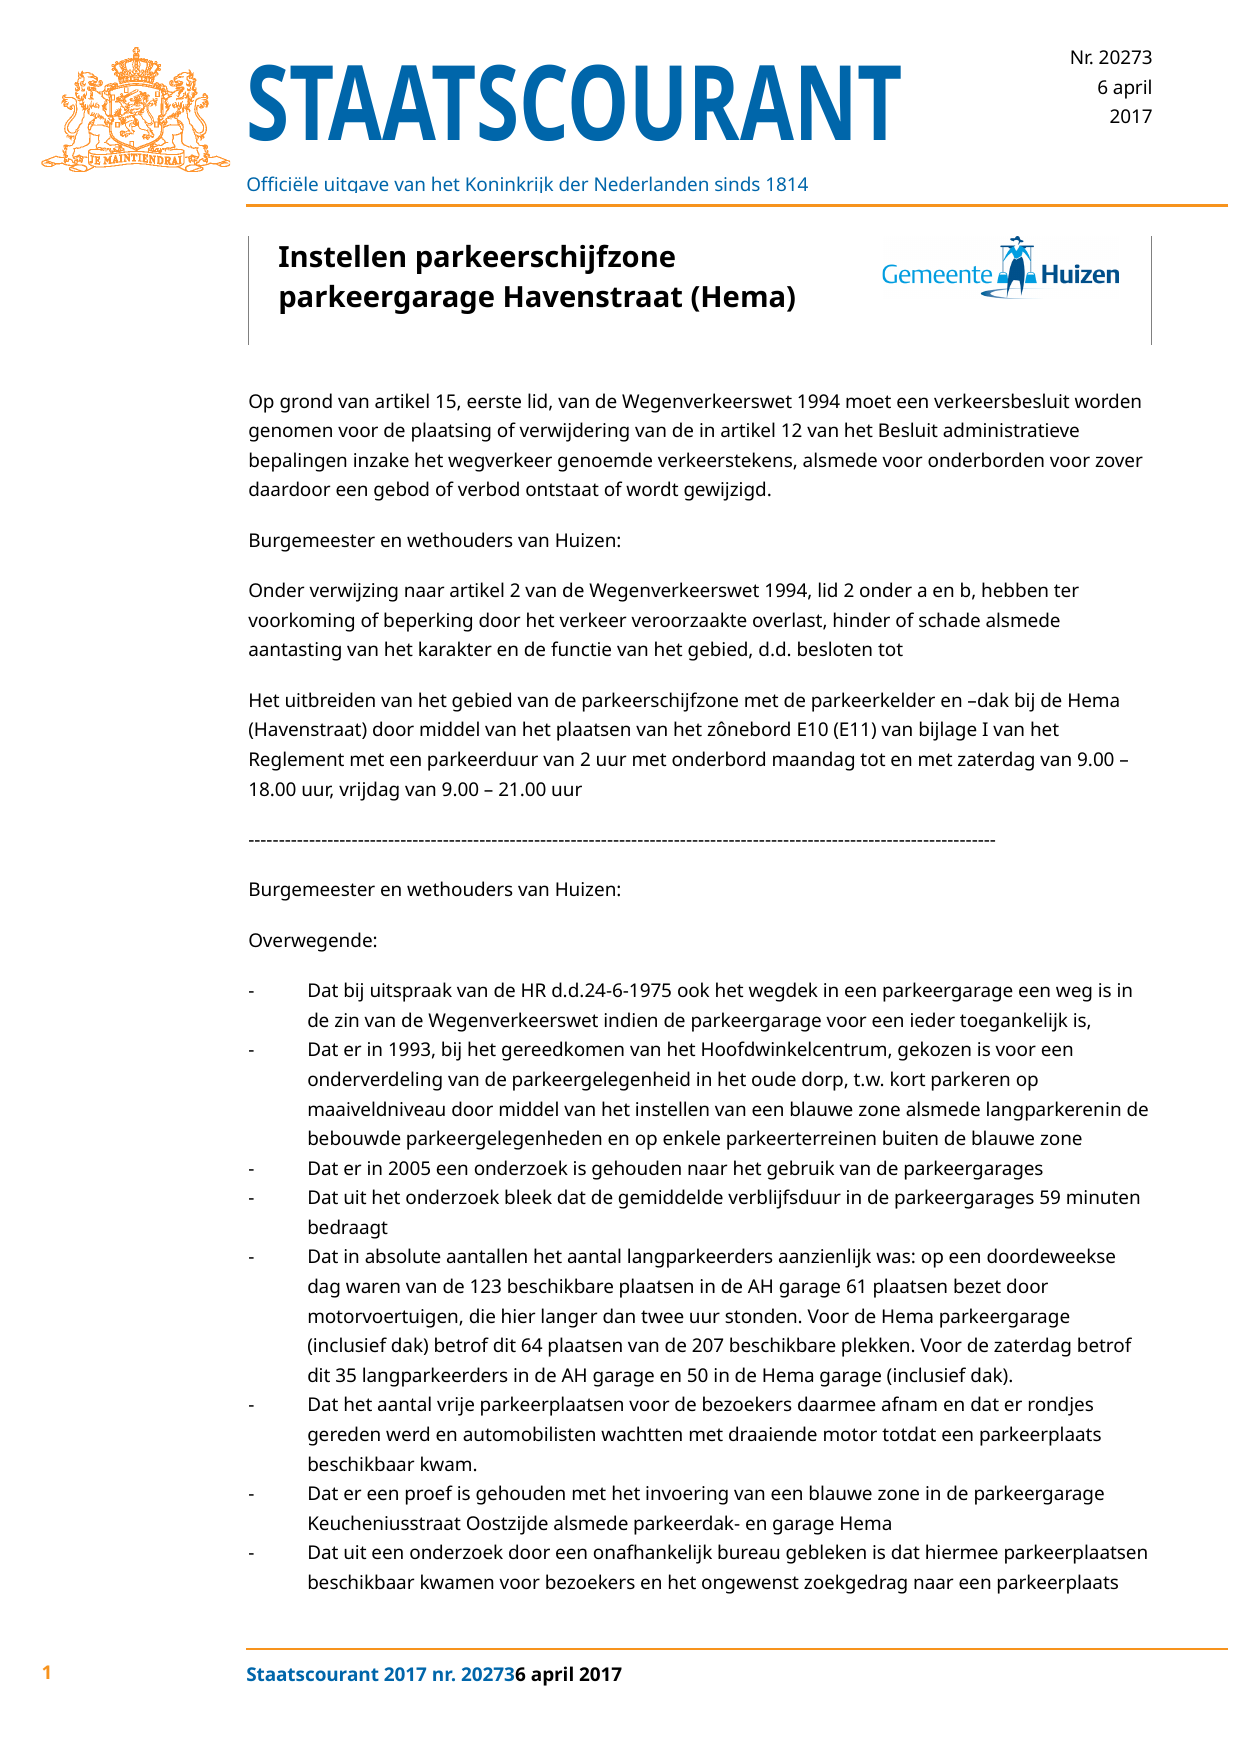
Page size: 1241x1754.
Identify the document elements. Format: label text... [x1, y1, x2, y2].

list Dat er een proef is gehouden met het invoering van een blauwe zone in de parkeergarage Keucheniusstraat Oostzijde alsmede parkeerdak- en garage Hema [248, 1480, 1152, 1536]
table_header Instellen parkeerschijfzone parkeergarage Havenstraat (Hema) [249, 236, 850, 345]
list Dat in absolute aantallen het aantal langparkeerders aanzienlijk was: op een doordeweekse dag waren van de 123 beschikbare plaatsen in de AH garage 61 plaatsen bezet door motorvoertuigen, die hier langer dan twee uur stonden. Voor de Hema parkeergarage (inclusief dak) betrof dit 64 plaatsen van de 207 beschikbare plekken. Voor de zaterdag betrof dit 35 langparkeerders in de AH garage en 50 in de Hema garage (inclusief dak). [248, 1244, 1152, 1388]
text Burgemeester en wethouders van Huizen: [248, 877, 1152, 902]
picture [41, 47, 231, 172]
text --------------------------------------------------------------------------------------------------------------------------- [248, 826, 1152, 852]
list Dat er in 2005 een onderzoek is gehouden naar het gebruik van de parkeergarages [248, 1155, 1152, 1181]
list Dat het aantal vrije parkeerplaatsen voor de bezoekers daarmee afnam en dat er rondjes gereden werd en automobilisten wachtten met draaiende motor totdat een parkeerplaats beschikbaar kwam. [248, 1392, 1152, 1477]
table_header [850, 236, 1151, 345]
list Dat uit het onderzoek bleek dat de gemiddelde verblijfsduur in de parkeergarages 59 minuten bedraagt [248, 1184, 1152, 1240]
list Dat er in 1993, bij het gereedkomen van het Hoofdwinkelcentrum, gekozen is voor een onderverdeling van de parkeergelegenheid in het oude dorp, t.w. kort parkeren op maaiveldniveau door middel van het instellen van een blauwe zone alsmede langparkerenin de bebouwde parkeergelegenheden en op enkele parkeerterreinen buiten de blauwe zone [248, 1037, 1152, 1151]
text Burgemeester en wethouders van Huizen: [248, 527, 1152, 553]
text Het uitbreiden van het gebied van de parkeerschijfzone met de parkeerkelder en –dak bij de Hema (Havenstraat) door middel van het plaatsen van het zônebord E10 (E11) van bijlage I van het Reglement met een parkeerduur van 2 uur met onderbord maandag tot en met zaterdag van 9.00 – 18.00 uur, vrijdag van 9.00 – 21.00 uur [248, 687, 1152, 802]
text Onder verwijzing naar artikel 2 van de Wegenverkeerswet 1994, lid 2 onder a en b, hebben ter voorkoming of beperking door het verkeer veroorzaakte overlast, hinder of schade alsmede aantasting van het karakter en de functie van het gebied, d.d. besloten tot [248, 577, 1152, 662]
list Dat uit een onderzoek door een onafhankelijk bureau gebleken is dat hiermee parkeerplaatsen beschikbaar kwamen voor bezoekers en het ongewenst zoekgedrag naar een parkeerplaats [248, 1539, 1152, 1595]
list Dat bij uitspraak van de HR d.d.24-6-1975 ook het wegdek in een parkeergarage een weg is in de zin van de Wegenverkeerswet indien de parkeergarage voor een ieder toegankelijk is, [248, 977, 1152, 1033]
text Op grond van artikel 15, eerste lid, van de Wegenverkeerswet 1994 moet een verkeersbesluit worden genomen voor de plaatsing of verwijdering van de in artikel 12 van het Besluit administratieve bepalingen inzake het wegverkeer genoemde verkeerstekens, alsmede voor onderborden voor zover daardoor een gebod of verbod ontstaat of wordt gewijzigd. [248, 388, 1152, 502]
picture [882, 236, 1119, 299]
text Overwegende: [248, 927, 1152, 953]
